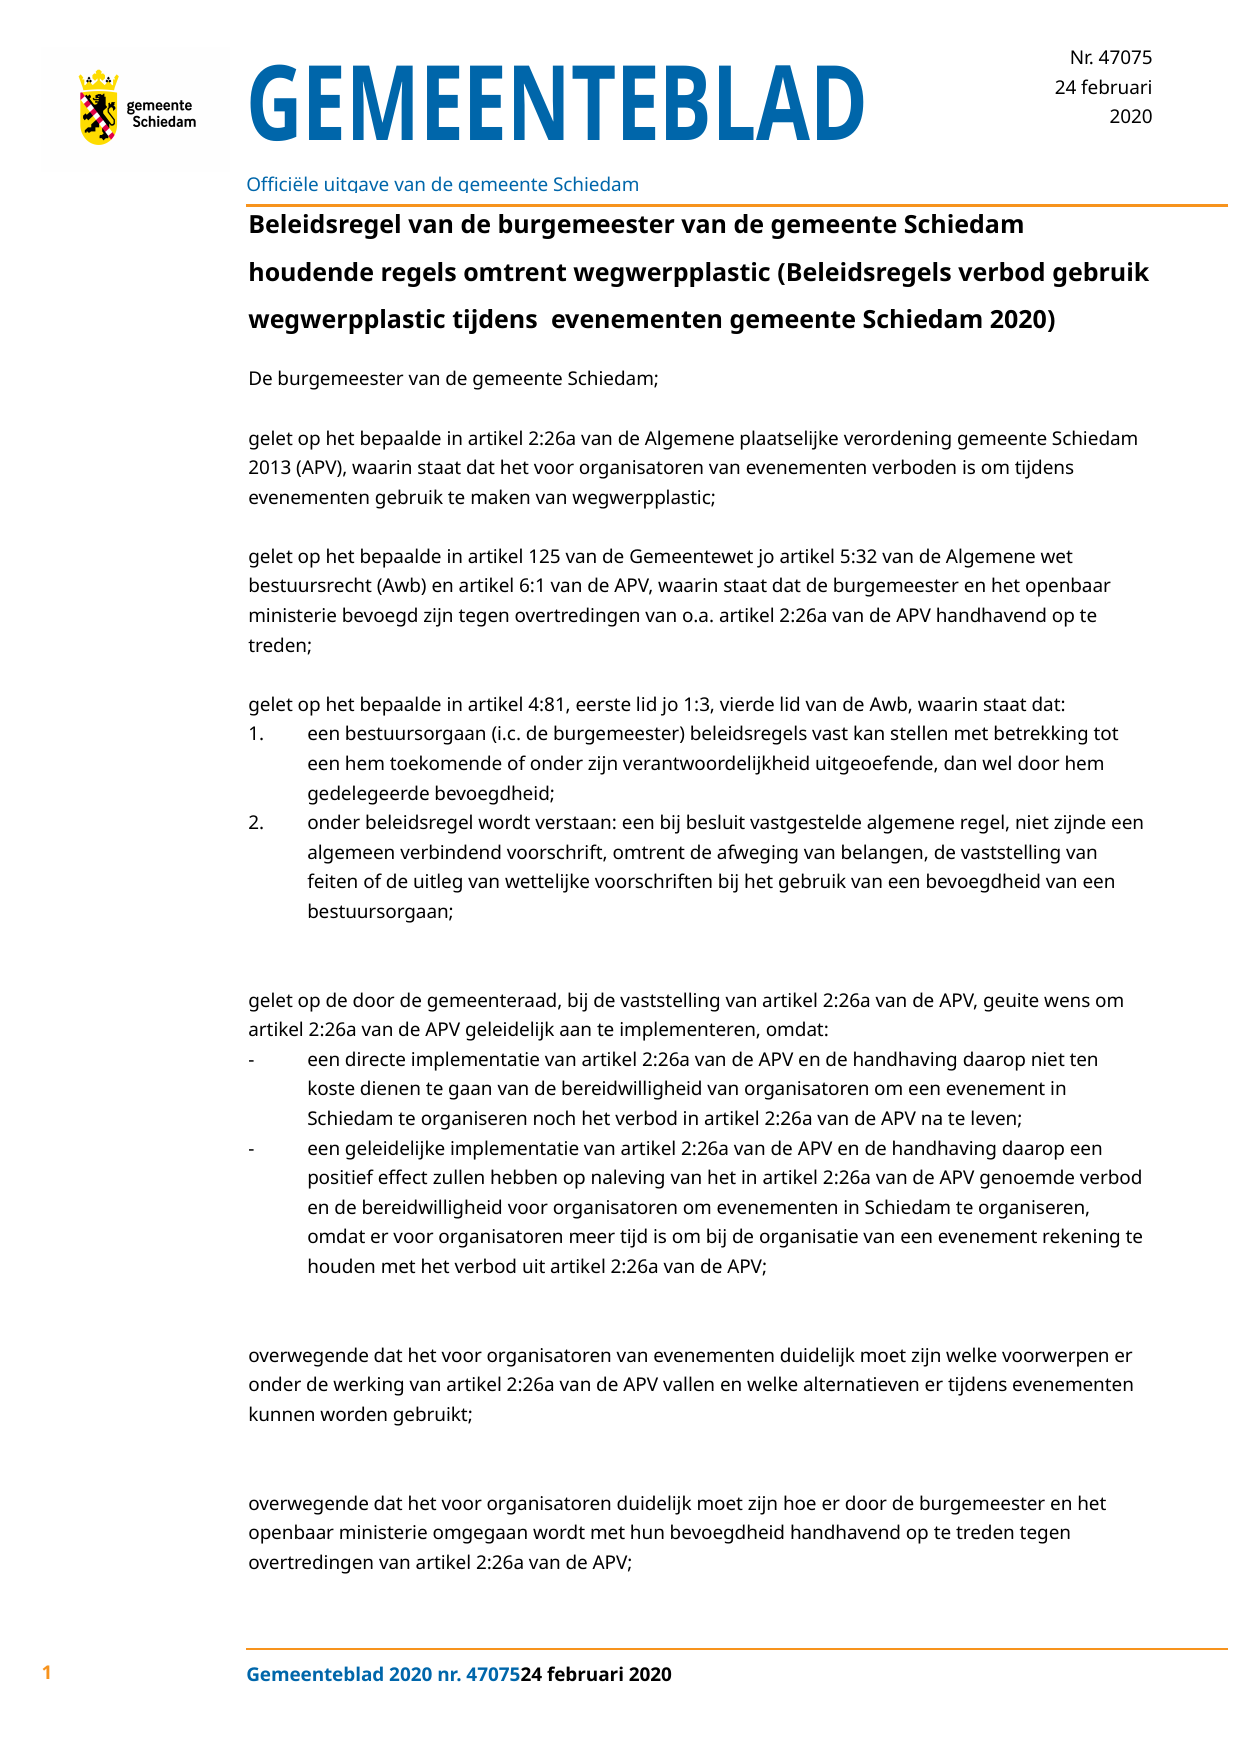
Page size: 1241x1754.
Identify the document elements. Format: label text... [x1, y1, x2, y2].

picture [41, 47, 231, 172]
text gelet op de door de gemeenteraad, bij de vaststelling van artikel 2:26a van de APV, geuite wens om artikel 2:26a van de APV geleidelijk aan te implementeren, omdat: [248, 987, 1152, 1042]
list een geleidelijke implementatie van artikel 2:26a van de APV en de handhaving daarop een positief effect zullen hebben op naleving van het in artikel 2:26a van de APV genoemde verbod en de bereidwilligheid voor organisatoren om evenementen in Schiedam te organiseren, omdat er voor organisatoren meer tijd is om bij de organisatie van een evenement rekening te houden met het verbod uit artikel 2:26a van de APV; [248, 1135, 1152, 1279]
list een directe implementatie van artikel 2:26a van de APV en de handhaving daarop niet ten koste dienen te gaan van de bereidwilligheid van organisatoren om een evenement in Schiedam te organiseren noch het verbod in artikel 2:26a van de APV na te leven; [248, 1046, 1152, 1131]
text overwegende dat het voor organisatoren van evenementen duidelijk moet zijn welke voorwerpen er onder de werking van artikel 2:26a van de APV vallen en welke alternatieven er tijdens evenementen kunnen worden gebruikt; [248, 1342, 1152, 1427]
text overwegende dat het voor organisatoren duidelijk moet zijn hoe er door de burgemeester en het openbaar ministerie omgegaan wordt met hun bevoegdheid handhavend op te treden tegen overtredingen van artikel 2:26a van de APV; [248, 1490, 1152, 1574]
text gelet op het bepaalde in artikel 2:26a van de Algemene plaatselijke verordening gemeente Schiedam 2013 (APV), waarin staat dat het voor organisatoren van evenementen verboden is om tijdens evenementen gebruik te maken van wegwerpplastic; [248, 425, 1152, 509]
text Beleidsregel van de burgemeester van de gemeente Schiedam houdende regels omtrent wegwerpplastic (Beleidsregels verbod gebruik wegwerpplastic tijdens evenementen gemeente Schiedam 2020) [248, 207, 1152, 336]
text gelet op het bepaalde in artikel 4:81, eerste lid jo 1:3, vierde lid van de Awb, waarin staat dat: [248, 691, 1152, 717]
list onder beleidsregel wordt verstaan: een bij besluit vastgestelde algemene regel, niet zijnde een algemeen verbindend voorschrift, omtrent de afweging van belangen, de vaststelling van feiten of de uitleg van wettelijke voorschriften bij het gebruik van een bevoegdheid van een bestuursorgaan; [248, 809, 1152, 924]
text gelet op het bepaalde in artikel 125 van de Gemeentewet jo artikel 5:32 van de Algemene wet bestuursrecht (Awb) en artikel 6:1 van de APV, waarin staat dat de burgemeester en het openbaar ministerie bevoegd zijn tegen overtredingen van o.a. artikel 2:26a van de APV handhavend op te treden; [248, 543, 1152, 657]
list een bestuursorgaan (i.c. de burgemeester) beleidsregels vast kan stellen met betrekking tot een hem toekomende of onder zijn verantwoordelijkheid uitgeoefende, dan wel door hem gedelegeerde bevoegdheid; [248, 721, 1152, 805]
text De burgemeester van de gemeente Schiedam; [248, 366, 1152, 391]
